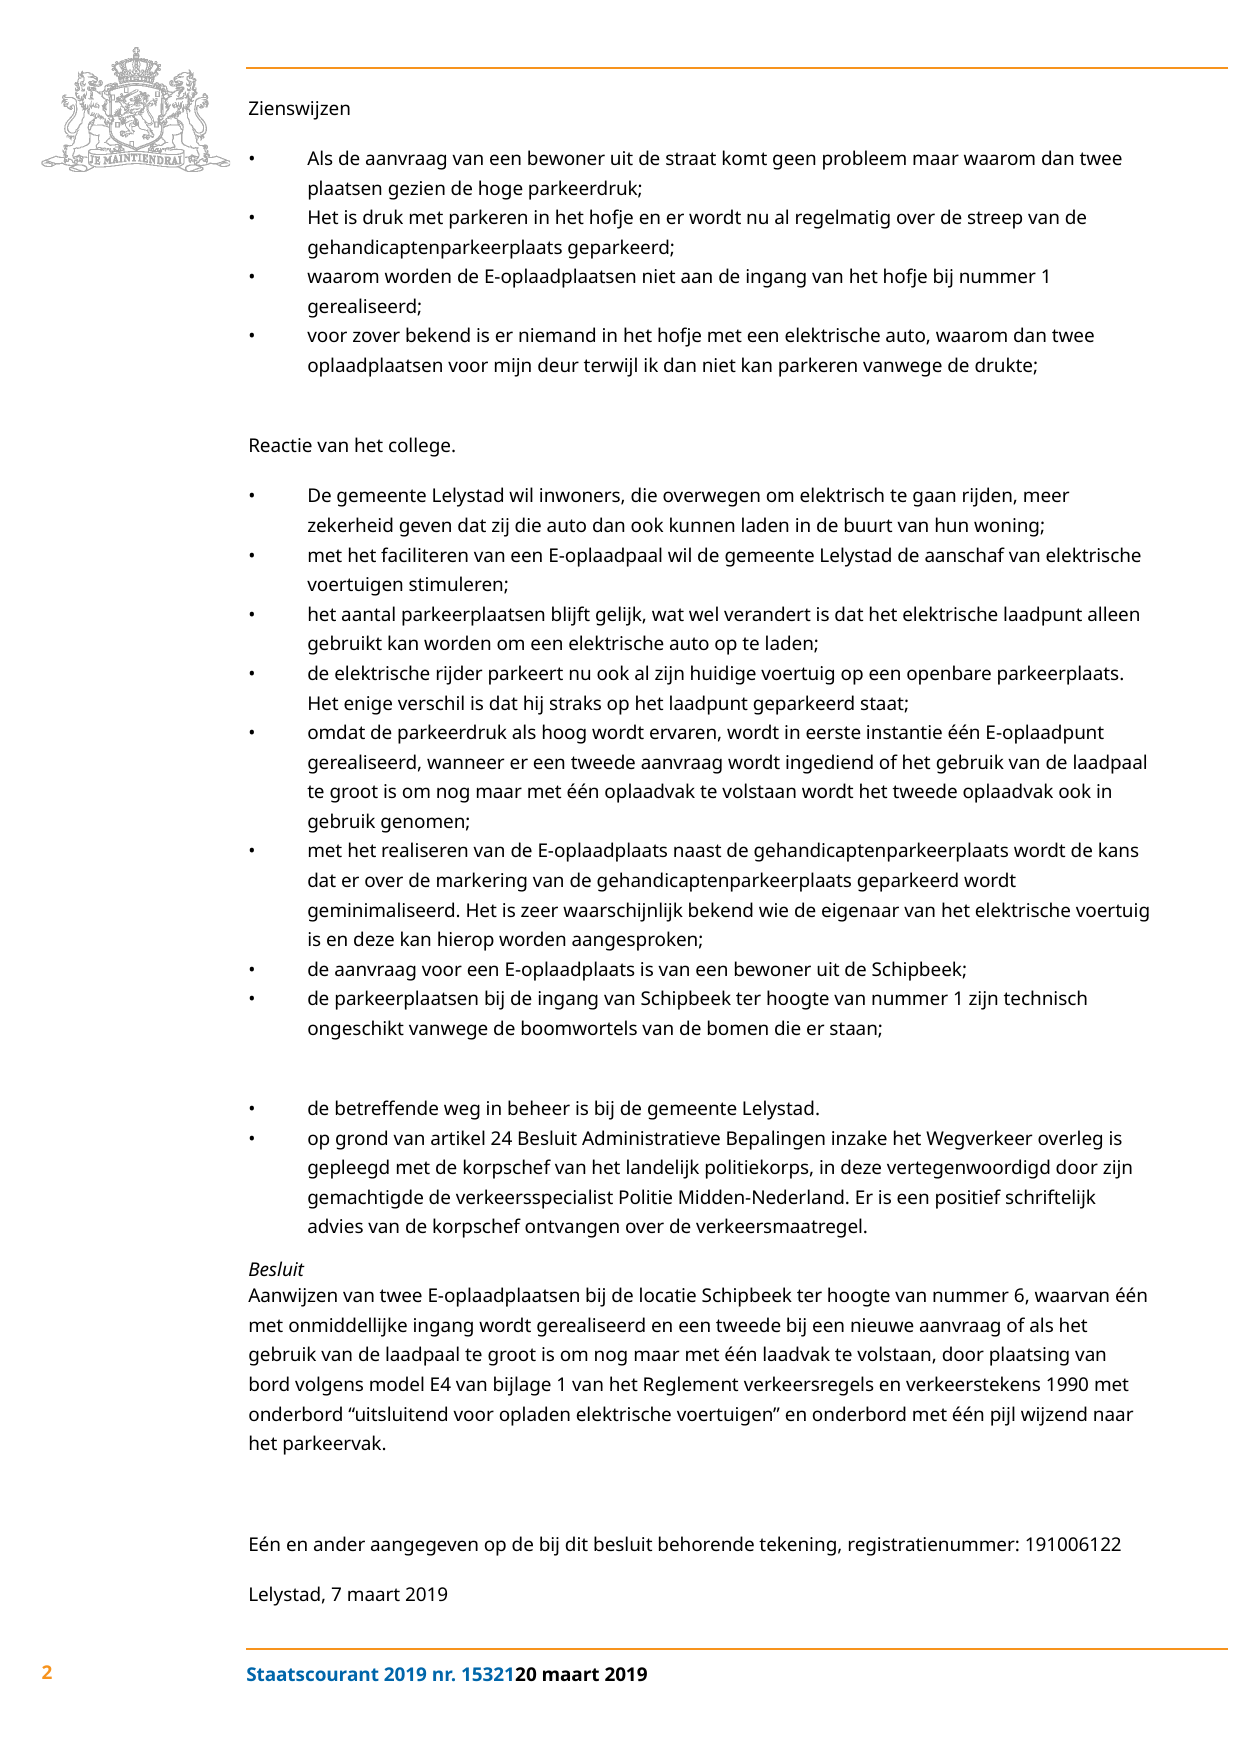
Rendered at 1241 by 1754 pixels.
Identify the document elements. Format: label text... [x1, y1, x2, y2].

list de aanvraag voor een E-oplaadplaats is van een bewoner uit de Schipbeek; [248, 956, 1152, 982]
text Eén en ander aangegeven op de bij dit besluit behorende tekening, registratienummer: 191006122 [248, 1531, 1152, 1557]
list omdat de parkeerdruk als hoog wordt ervaren, wordt in eerste instantie één E-oplaadpunt gerealiseerd, wanneer er een tweede aanvraag wordt ingediend of het gebruik van de laadpaal te groot is om nog maar met één oplaadvak te volstaan wordt het tweede oplaadvak ook in gebruik genomen; [248, 719, 1152, 834]
list Als de aanvraag van een bewoner uit de straat komt geen probleem maar waarom dan twee plaatsen gezien de hoge parkeerdruk; [248, 145, 1152, 201]
picture [41, 47, 231, 172]
list Het is druk met parkeren in het hofje en er wordt nu al regelmatig over de streep van de gehandicaptenparkeerplaats geparkeerd; [248, 204, 1152, 260]
list de parkeerplaatsen bij de ingang van Schipbeek ter hoogte van nummer 1 zijn technisch ongeschikt vanwege de boomwortels van de bomen die er staan; [248, 986, 1152, 1041]
list de betreffende weg in beheer is bij de gemeente Lelystad. [248, 1095, 1152, 1121]
text Aanwijzen van twee E-oplaadplaatsen bij de locatie Schipbeek ter hoogte van nummer 6, waarvan één met onmiddellijke ingang wordt gerealiseerd en een tweede bij een nieuwe aanvraag of als het gebruik van de laadpaal te groot is om nog maar met één laadvak te volstaan, door plaatsing van bord volgens model E4 van bijlage 1 van het Reglement verkeersregels en verkeerstekens 1990 met onderbord “uitsluitend voor opladen elektrische voertuigen” en onderbord met één pijl wijzend naar het parkeervak. [248, 1282, 1152, 1456]
list op grond van artikel 24 Besluit Administratieve Bepalingen inzake het Wegverkeer overleg is gepleegd met de korpschef van het landelijk politiekorps, in deze vertegenwoordigd door zijn gemachtigde de verkeersspecialist Politie Midden-Nederland. Er is een positief schriftelijk advies van de korpschef ontvangen over de verkeersmaatregel. [248, 1125, 1152, 1239]
list waarom worden de E-oplaadplaatsen niet aan de ingang van het hofje bij nummer 1 gerealiseerd; [248, 263, 1152, 319]
text Besluit [248, 1257, 1152, 1282]
text Reactie van het college. [248, 432, 1152, 458]
list met het realiseren van de E-oplaadplaats naast de gehandicaptenparkeerplaats wordt de kans dat er over de markering van de gehandicaptenparkeerplaats geparkeerd wordt geminimaliseerd. Het is zeer waarschijnlijk bekend wie de eigenaar van het elektrische voertuig is en deze kan hierop worden aangesproken; [248, 838, 1152, 952]
list De gemeente Lelystad wil inwoners, die overwegen om elektrisch te gaan rijden, meer zekerheid geven dat zij die auto dan ook kunnen laden in de buurt van hun woning; [248, 483, 1152, 538]
list met het faciliteren van een E-oplaadpaal wil de gemeente Lelystad de aanschaf van elektrische voertuigen stimuleren; [248, 542, 1152, 597]
list de elektrische rijder parkeert nu ook al zijn huidige voertuig op een openbare parkeerplaats. Het enige verschil is dat hij straks op het laadpunt geparkeerd staat; [248, 660, 1152, 716]
text Lelystad, 7 maart 2019 [248, 1582, 1152, 1607]
text Zienswijzen [248, 95, 1152, 121]
list voor zover bekend is er niemand in het hofje met een elektrische auto, waarom dan twee oplaadplaatsen voor mijn deur terwijl ik dan niet kan parkeren vanwege de drukte; [248, 323, 1152, 378]
list het aantal parkeerplaatsen blijft gelijk, wat wel verandert is dat het elektrische laadpunt alleen gebruikt kan worden om een elektrische auto op te laden; [248, 601, 1152, 656]
